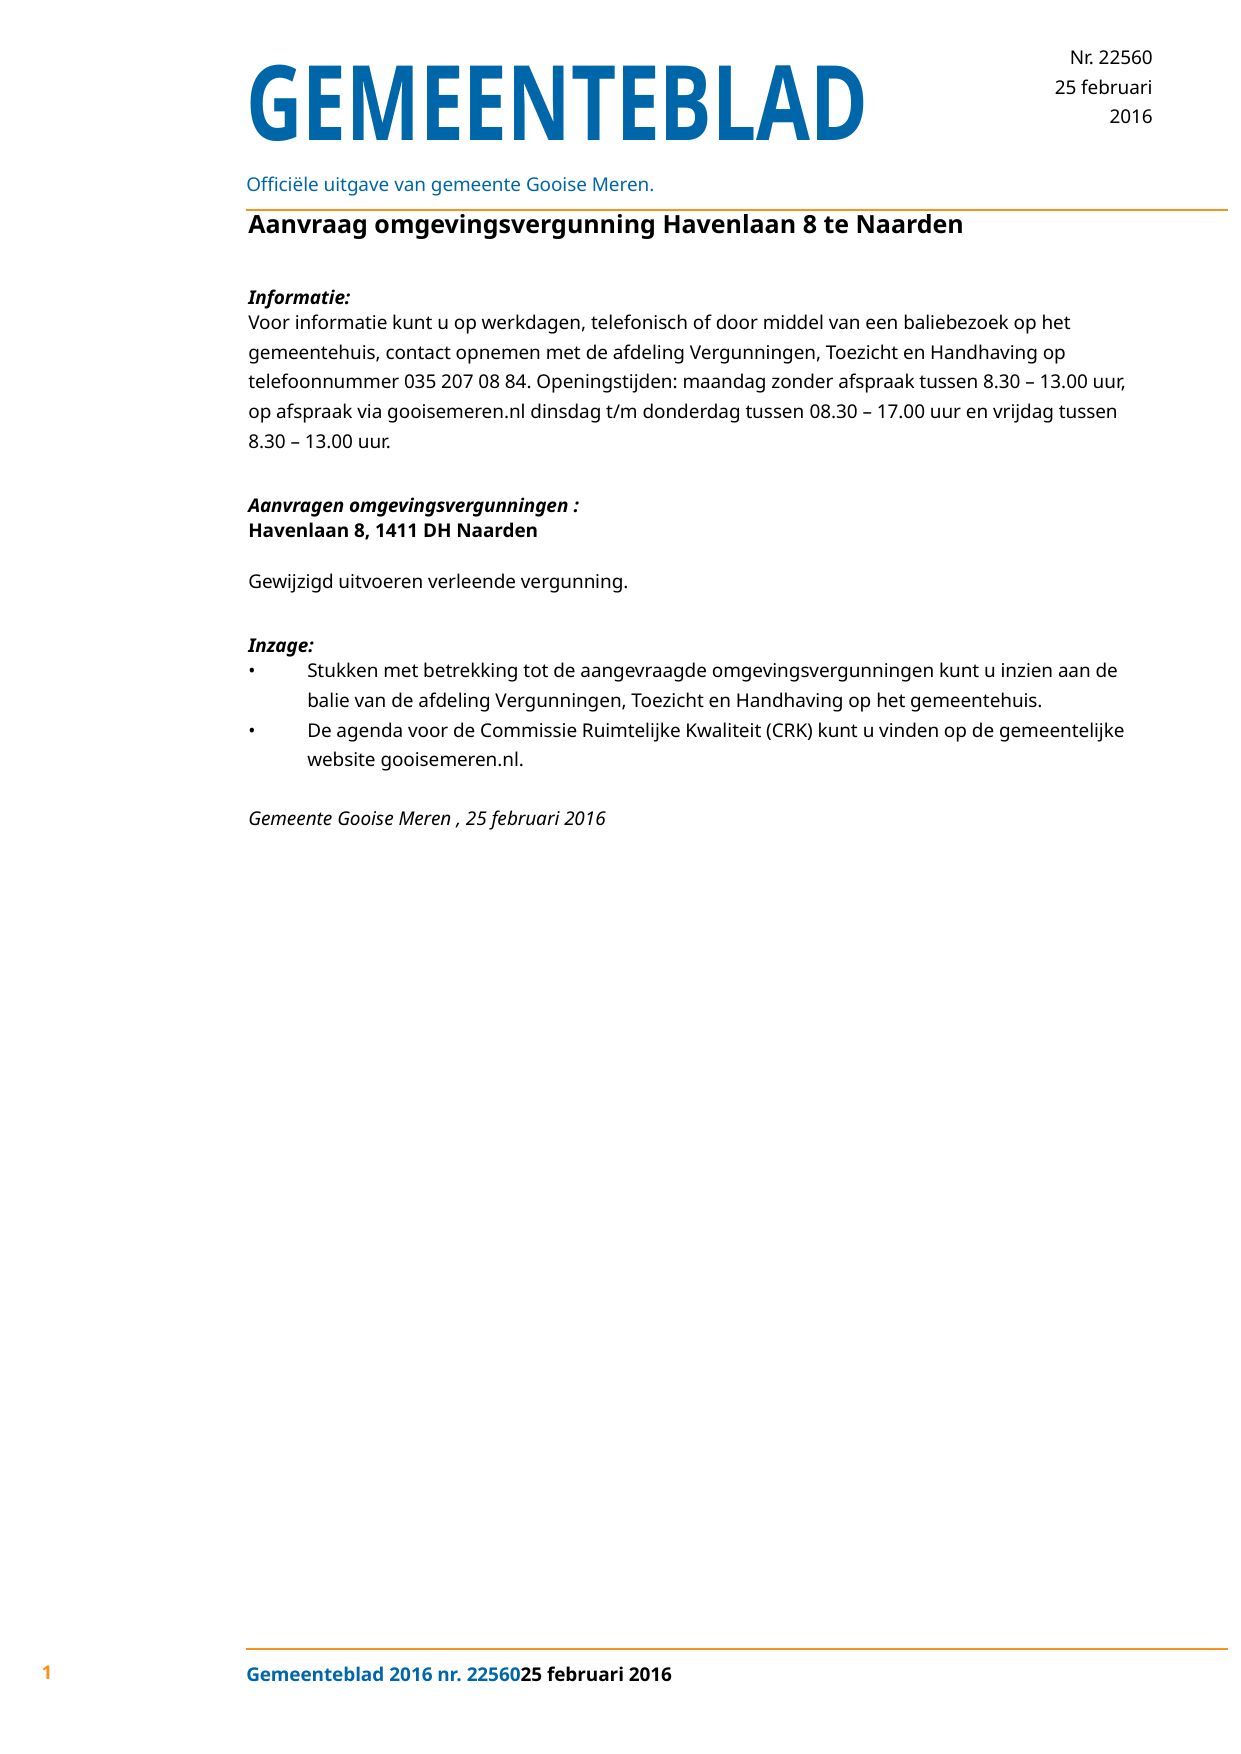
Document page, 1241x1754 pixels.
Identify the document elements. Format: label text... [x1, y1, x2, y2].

text Aanvraag omgevingsvergunning Havenlaan 8 te Naarden [248, 211, 1152, 241]
list Stukken met betrekking tot de aangevraagde omgevingsvergunningen kunt u inzien aan de balie van de afdeling Vergunningen, Toezicht en Handhaving op het gemeentehuis. [248, 658, 1152, 713]
text Gewijzigd uitvoeren verleende vergunning. [248, 568, 1152, 594]
text Voor informatie kunt u op werkdagen, telefonisch of door middel van een baliebezoek op het gemeentehuis, contact opnemen met de afdeling Vergunningen, Toezicht en Handhaving op telefoonnummer 035 207 08 84. Openingstijden: maandag zonder afspraak tussen 8.30 – 13.00 uur, op afspraak via gooisemeren.nl dinsdag t/m donderdag tussen 08.30 – 17.00 uur en vrijdag tussen 8.30 – 13.00 uur. [248, 309, 1152, 454]
text Inzage: [248, 632, 1152, 658]
text Gemeente Gooise Meren , 25 februari 2016 [248, 806, 1152, 831]
text Havenlaan 8, 1411 DH Naarden [248, 518, 1152, 543]
picture [41, 47, 231, 172]
text Informatie: [248, 284, 1152, 309]
list De agenda voor de Commissie Ruimtelijke Kwaliteit (CRK) kunt u vinden op de gemeentelijke website gooisemeren.nl. [248, 717, 1152, 772]
text Aanvragen omgevingsvergunningen : [248, 492, 1152, 518]
